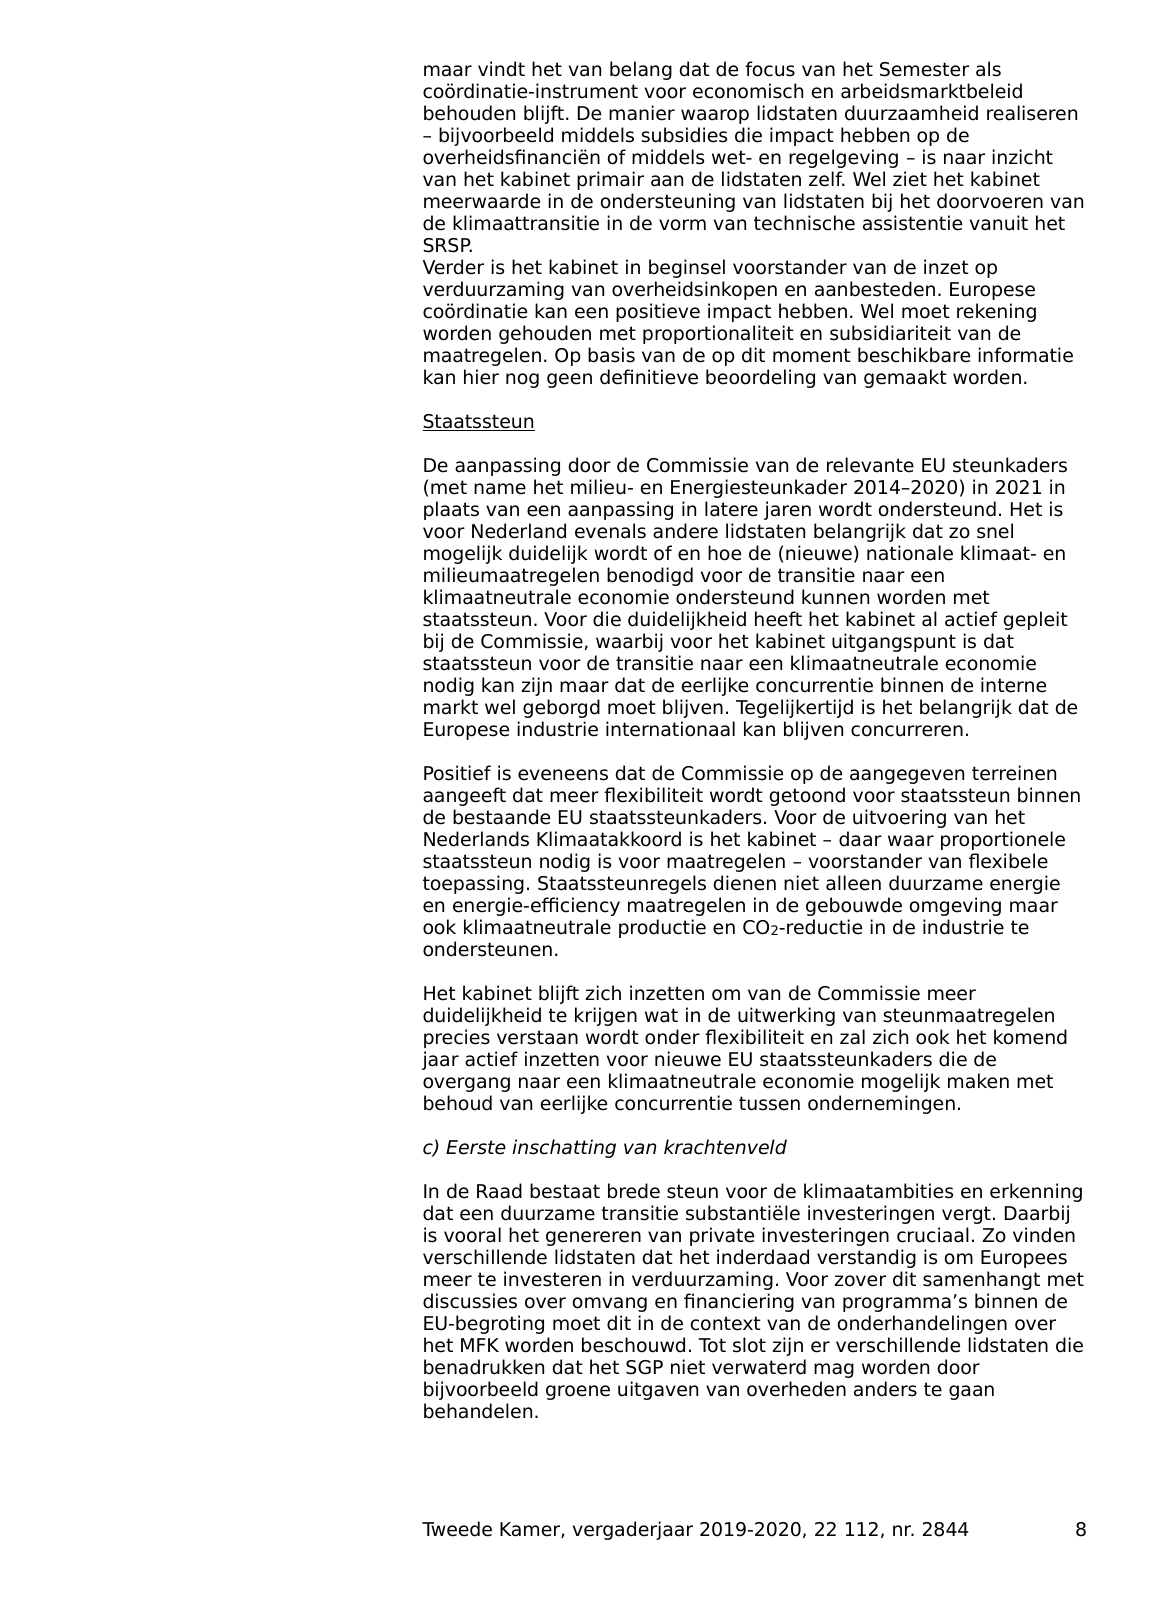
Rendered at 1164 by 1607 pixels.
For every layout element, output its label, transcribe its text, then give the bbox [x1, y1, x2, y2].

text De aanpassing door de Commissie van de relevante EU steunkaders (met name het milieu- en Energiesteunkader 2014–2020) in 2021 in plaats van een aanpassing in latere jaren wordt ondersteund. Het is voor Nederland evenals andere lidstaten belangrijk dat zo snel mogelijk duidelijk wordt of en hoe de (nieuwe) nationale klimaat- en milieumaatregelen benodigd voor de transitie naar een klimaatneutrale economie ondersteund kunnen worden met staatssteun. Voor die duidelijkheid heeft het kabinet al actief gepleit bij de Commissie, waarbij voor het kabinet uitgangspunt is dat staatssteun voor de transitie naar een klimaatneutrale economie nodig kan zijn maar dat de eerlijke concurrentie binnen de interne markt wel geborgd moet blijven. Tegelijkertijd is het belangrijk dat de Europese industrie internationaal kan blijven concurreren. [422, 455, 1087, 741]
text maar vindt het van belang dat de focus van het Semester als coördinatie-instrument voor economisch en arbeidsmarktbeleid behouden blijft. De manier waarop lidstaten duurzaamheid realiseren – bijvoorbeeld middels subsidies die impact hebben op de overheidsfinanciën of middels wet- en regelgeving – is naar inzicht van het kabinet primair aan de lidstaten zelf. Wel ziet het kabinet meerwaarde in de ondersteuning van lidstaten bij het doorvoeren van de klimaattransitie in de vorm van technische assistentie vanuit het SRSP. [422, 59, 1087, 257]
text Positief is eveneens dat de Commissie op de aangegeven terreinen aangeeft dat meer flexibiliteit wordt getoond voor staatssteun binnen de bestaande EU staatssteunkaders. Voor de uitvoering van het Nederlands Klimaatakkoord is het kabinet – daar waar proportionele staatssteun nodig is voor maatregelen – voorstander van flexibele toepassing. Staatssteunregels dienen niet alleen duurzame energie en energie-efficiency maatregelen in de gebouwde omgeving maar ook klimaatneutrale productie en CO2-reductie in de industrie te ondersteunen. [422, 763, 1087, 961]
subtitle Staatssteun [422, 411, 1087, 433]
text Verder is het kabinet in beginsel voorstander van de inzet op verduurzaming van overheidsinkopen en aanbesteden. Europese coördinatie kan een positieve impact hebben. Wel moet rekening worden gehouden met proportionaliteit en subsidiariteit van de maatregelen. Op basis van de op dit moment beschikbare informatie kan hier nog geen definitieve beoordeling van gemaakt worden. [422, 257, 1087, 389]
text In de Raad bestaat brede steun voor de klimaatambities en erkenning dat een duurzame transitie substantiële investeringen vergt. Daarbij is vooral het genereren van private investeringen cruciaal. Zo vinden verschillende lidstaten dat het inderdaad verstandig is om Europees meer te investeren in verduurzaming. Voor zover dit samenhangt met discussies over omvang en financiering van programma’s binnen de EU-begroting moet dit in de context van de onderhandelingen over het MFK worden beschouwd. Tot slot zijn er verschillende lidstaten die benadrukken dat het SGP niet verwaterd mag worden door bijvoorbeeld groene uitgaven van overheden anders te gaan behandelen. [422, 1181, 1087, 1423]
text Het kabinet blijft zich inzetten om van de Commissie meer duidelijkheid te krijgen wat in de uitwerking van steunmaatregelen precies verstaan wordt onder flexibiliteit en zal zich ook het komend jaar actief inzetten voor nieuwe EU staatssteunkaders die de overgang naar een klimaatneutrale economie mogelijk maken met behoud van eerlijke concurrentie tussen ondernemingen. [422, 983, 1087, 1115]
subtitle c) Eerste inschatting van krachtenveld [422, 1137, 1087, 1159]
